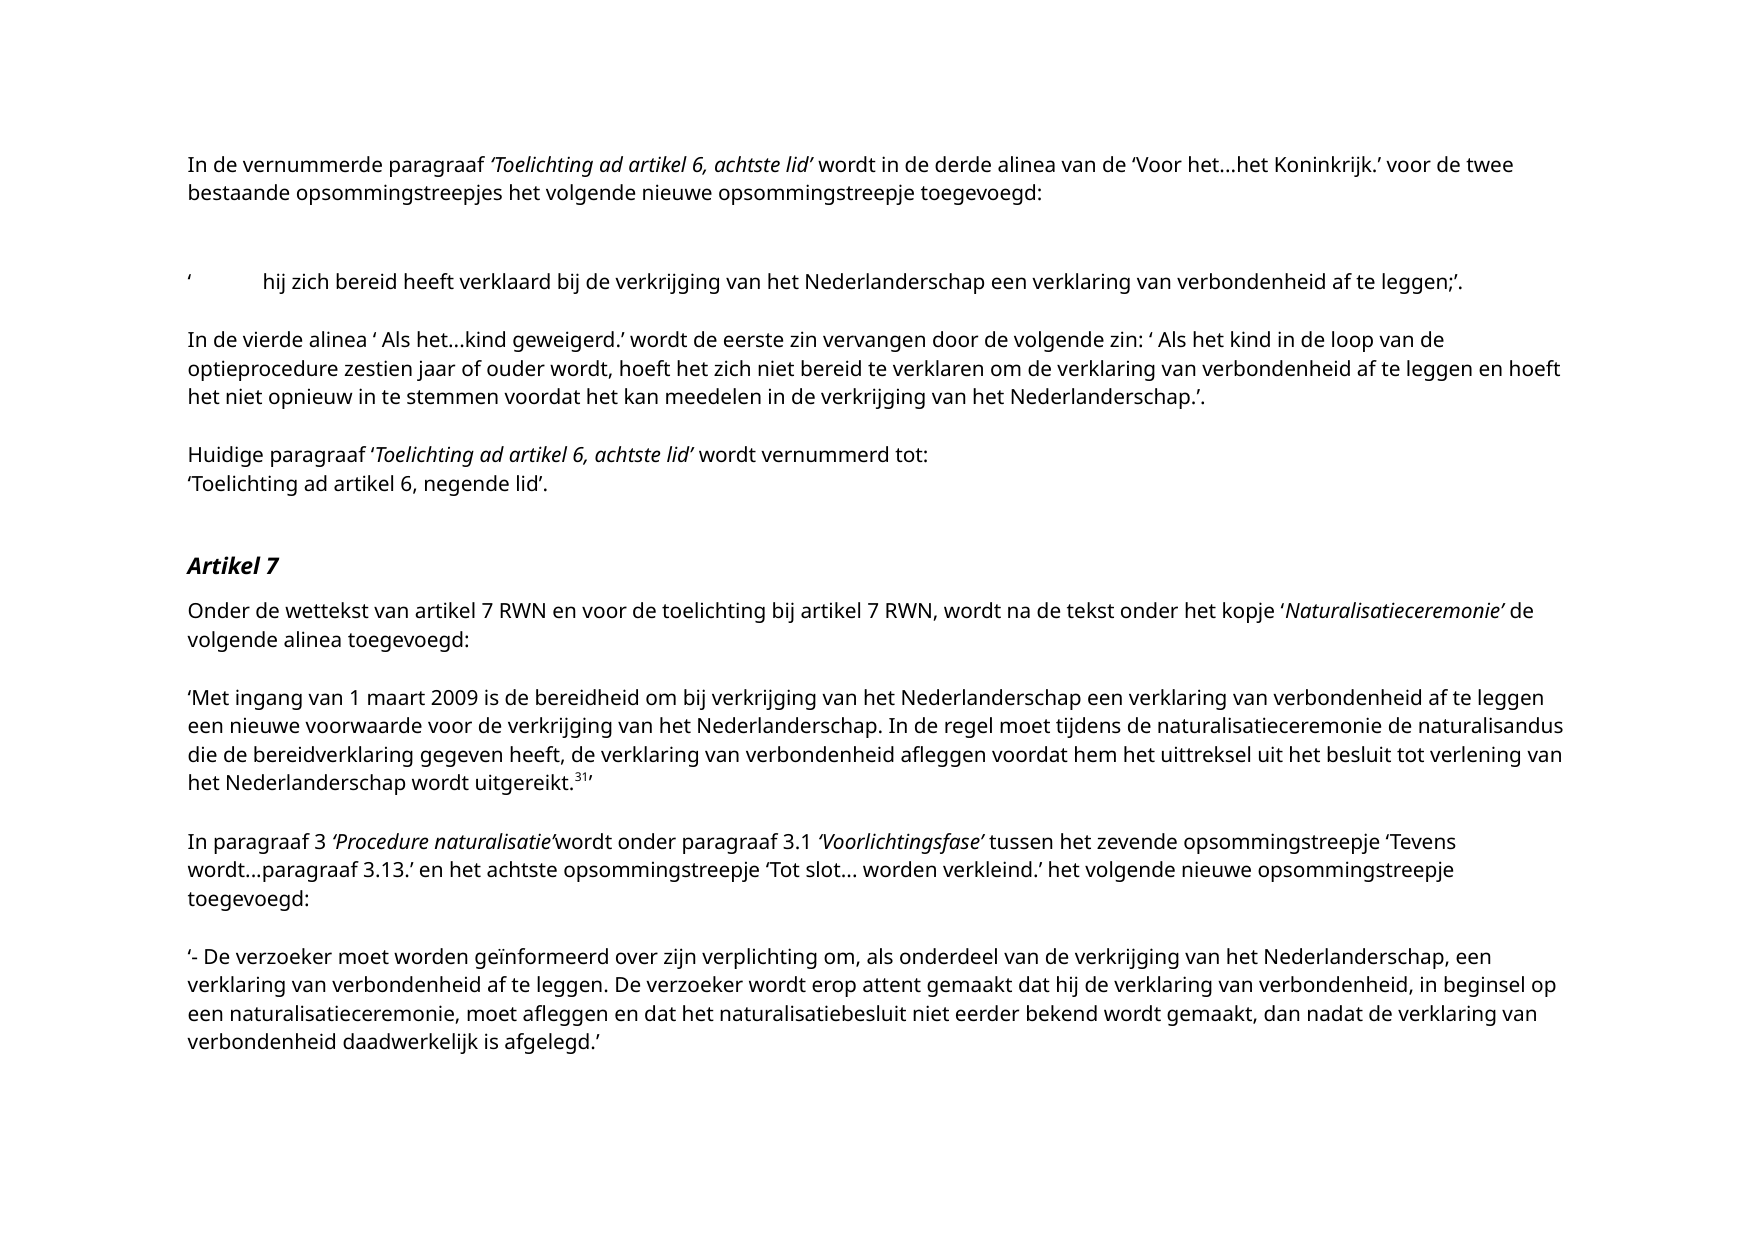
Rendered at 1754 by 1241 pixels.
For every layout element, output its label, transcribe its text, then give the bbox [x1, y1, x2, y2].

text ‘Met ingang van 1 maart 2009 is de bereidheid om bij verkrijging van het Nederlanderschap een verklaring van verbondenheid af te leggen een nieuwe voorwaarde voor de verkrijging van het Nederlanderschap. In de regel moet tijdens de naturalisatieceremonie de naturalisandus die de bereidverklaring gegeven heeft, de verklaring van verbondenheid afleggen voordat hem het uittreksel uit het besluit tot verlening van het Nederlanderschap wordt uitgereikt.’ [187, 683, 1566, 797]
text ‘Toelichting ad artikel 6, negende lid’. [187, 469, 1566, 497]
text Artikel 7 [187, 550, 1566, 581]
text In paragraaf 3 ‘Procedure naturalisatie’wordt onder paragraaf 3.1 ‘Voorlichtingsfase’ tussen het zevende opsommingstreepje ‘Tevens wordt...paragraaf 3.13.’ en het achtste opsommingstreepje ‘Tot slot... worden verkleind.’ het volgende nieuwe opsommingstreepje toegevoegd: [187, 827, 1566, 912]
text In de vernummerde paragraaf ‘Toelichting ad artikel 6, achtste lid’ wordt in de derde alinea van de ‘Voor het...het Koninkrijk.’ voor de twee bestaande opsommingstreepjes het volgende nieuwe opsommingstreepje toegevoegd: [187, 150, 1566, 207]
text ‘- De verzoeker moet worden geïnformeerd over zijn verplichting om, als onderdeel van de verkrijging van het Nederlanderschap, een verklaring van verbondenheid af te leggen. De verzoeker wordt erop attent gemaakt dat hij de verklaring van verbondenheid, in beginsel op een naturalisatieceremonie, moet afleggen en dat het naturalisatiebesluit niet eerder bekend wordt gemaakt, dan nadat de verklaring van verbondenheid daadwerkelijk is afgelegd.’ [187, 942, 1566, 1056]
list hij zich bereid heeft verklaard bij de verkrijging van het Nederlanderschap een verklaring van verbondenheid af te leggen;’. [187, 267, 1566, 295]
text In de vierde alinea ‘ Als het...kind geweigerd.’ wordt de eerste zin vervangen door de volgende zin: ‘ Als het kind in de loop van de optieprocedure zestien jaar of ouder wordt, hoeft het zich niet bereid te verklaren om de verklaring van verbondenheid af te leggen en hoeft het niet opnieuw in te stemmen voordat het kan meedelen in de verkrijging van het Nederlanderschap.’. [187, 325, 1566, 411]
text Onder de wettekst van artikel 7 RWN en voor de toelichting bij artikel 7 RWN, wordt na de tekst onder het kopje ‘Naturalisatieceremonie’ de volgende alinea toegevoegd: [187, 596, 1566, 653]
text Huidige paragraaf ‘Toelichting ad artikel 6, achtste lid’ wordt vernummerd tot: [187, 441, 1566, 469]
